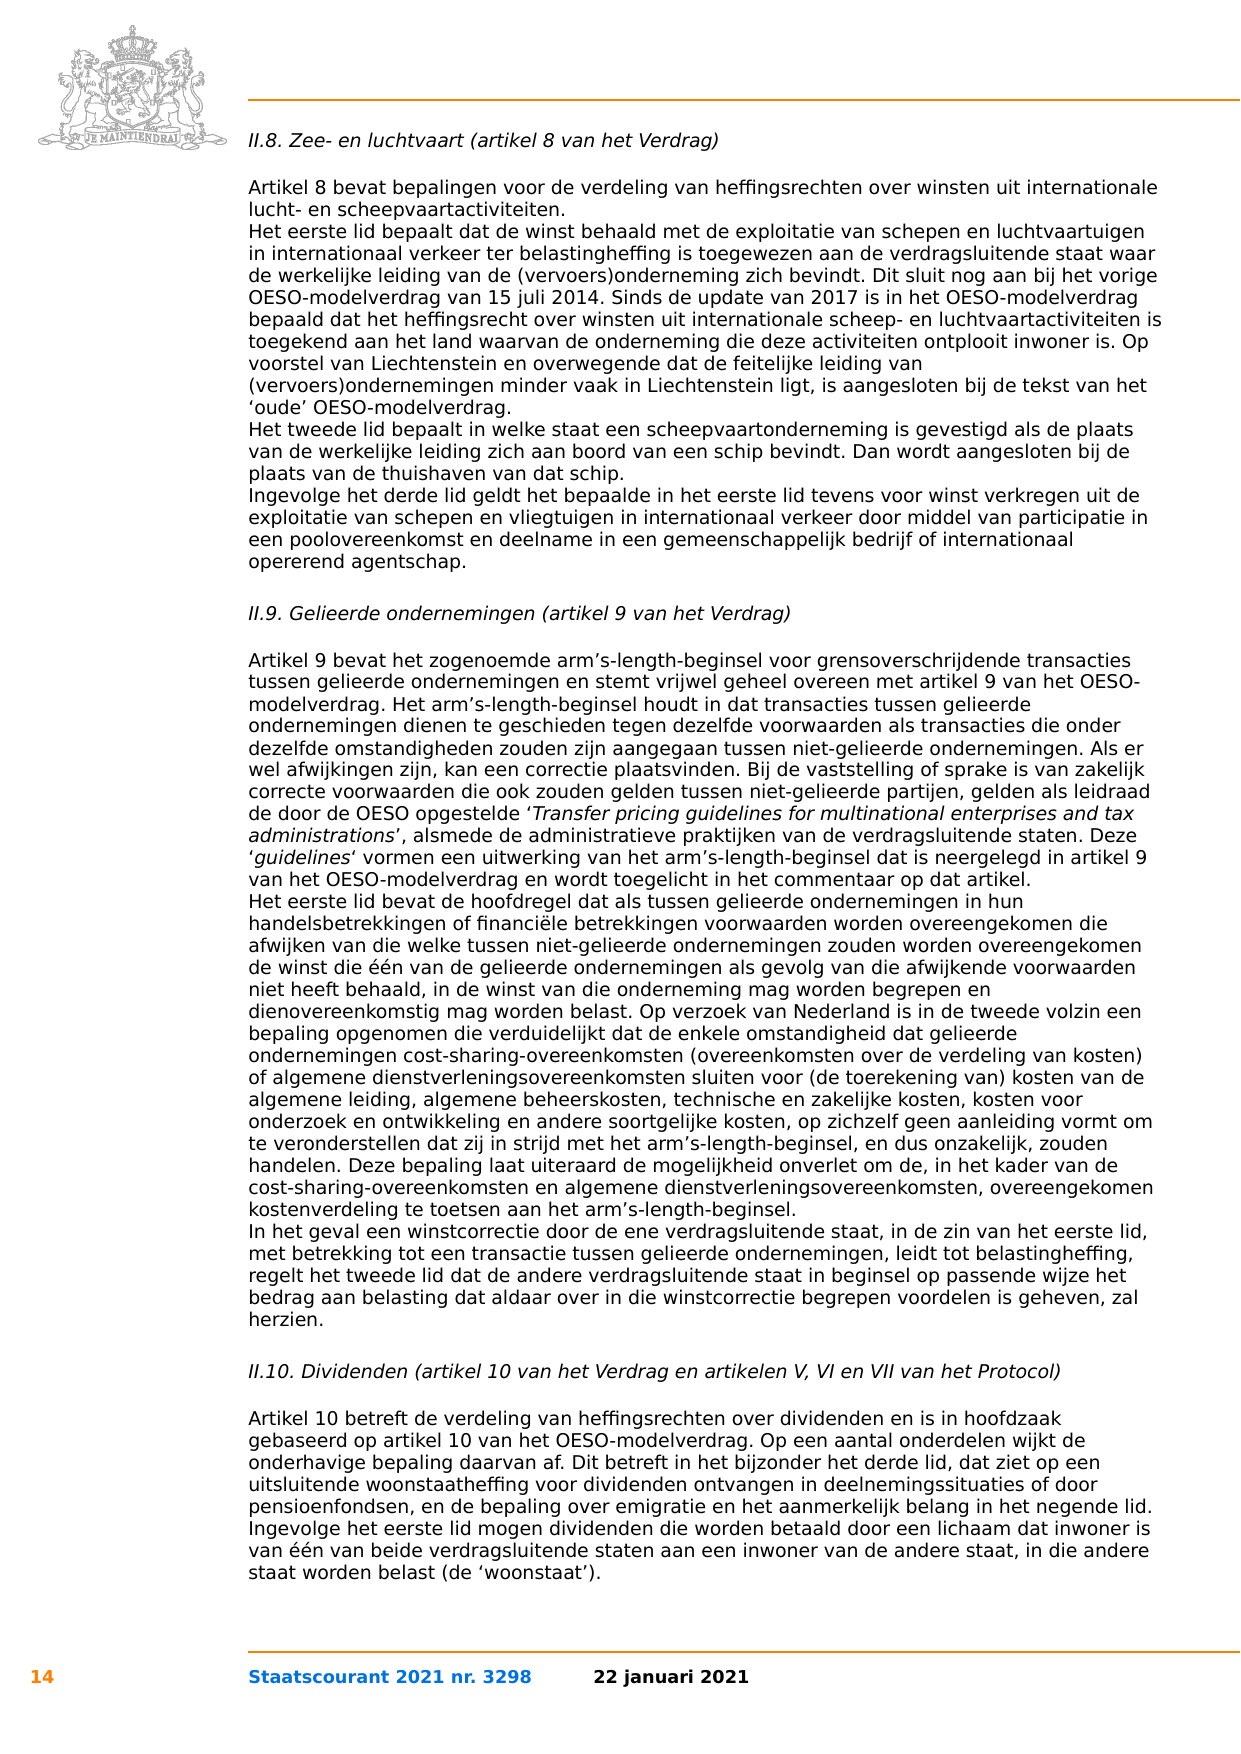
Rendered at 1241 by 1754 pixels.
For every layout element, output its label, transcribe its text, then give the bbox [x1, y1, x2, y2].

subtitle II.9. Gelieerde ondernemingen (artikel 9 van het Verdrag) [248, 602, 1163, 624]
text Ingevolge het eerste lid mogen dividenden die worden betaald door een lichaam dat inwoner is van één van beide verdragsluitende staten aan een inwoner van de andere staat, in die andere staat worden belast (de ‘woonstaat’). [248, 1518, 1163, 1584]
text Het tweede lid bepaalt in welke staat een scheepvaartonderneming is gevestigd als de plaats van de werkelijke leiding zich aan boord van een schip bevindt. Dan wordt aangesloten bij de plaats van de thuishaven van dat schip. [248, 419, 1163, 484]
text Het eerste lid bepaalt dat de winst behaald met de exploitatie van schepen en luchtvaartuigen in internationaal verkeer ter belastingheffing is toegewezen aan de verdragsluitende staat waar de werkelijke leiding van de (vervoers)onderneming zich bevindt. Dit sluit nog aan bij het vorige OESO-modelverdrag van 15 juli 2014. Sinds de update van 2017 is in het OESO-modelverdrag bepaald dat het heffingsrecht over winsten uit internationale scheep- en luchtvaartactiviteiten is toegekend aan het land waarvan de onderneming die deze activiteiten ontplooit inwoner is. Op voorstel van Liechtenstein en overwegende dat de feitelijke leiding van (vervoers)ondernemingen minder vaak in Liechtenstein ligt, is aangesloten bij de tekst van het ‘oude’ OESO-modelverdrag. [248, 221, 1163, 419]
text Ingevolge het derde lid geldt het bepaalde in het eerste lid tevens voor winst verkregen uit de exploitatie van schepen en vliegtuigen in internationaal verkeer door middel van participatie in een poolovereenkomst en deelname in een gemeenschappelijk bedrijf of internationaal opererend agentschap. [248, 484, 1163, 572]
subtitle II.8. Zee- en luchtvaart (artikel 8 van het Verdrag) [248, 130, 1163, 152]
text Artikel 10 betreft de verdeling van heffingsrechten over dividenden en is in hoofdzaak gebaseerd op artikel 10 van het OESO-modelverdrag. Op een aantal onderdelen wijkt de onderhavige bepaling daarvan af. Dit betreft in het bijzonder het derde lid, dat ziet op een uitsluitende woonstaatheffing voor dividenden ontvangen in deelnemingssituaties of door pensioenfondsen, en de bepaling over emigratie en het aanmerkelijk belang in het negende lid. [248, 1408, 1163, 1518]
text In het geval een winstcorrectie door de ene verdragsluitende staat, in de zin van het eerste lid, met betrekking tot een transactie tussen gelieerde ondernemingen, leidt tot belastingheffing, regelt het tweede lid dat de andere verdragsluitende staat in beginsel op passende wijze het bedrag aan belasting dat aldaar over in die winstcorrectie begrepen voordelen is geheven, zal herzien. [248, 1221, 1163, 1331]
picture [38, 25, 227, 150]
subtitle II.10. Dividenden (artikel 10 van het Verdrag en artikelen V, VI en VII van het Protocol) [248, 1361, 1163, 1383]
text Artikel 8 bevat bepalingen voor de verdeling van heffingsrechten over winsten uit internationale lucht- en scheepvaartactiviteiten. [248, 177, 1163, 221]
text Artikel 9 bevat het zogenoemde arm’s-length-beginsel voor grensoverschrijdende transacties tussen gelieerde ondernemingen en stemt vrijwel geheel overeen met artikel 9 van het OESO-modelverdrag. Het arm’s-length-beginsel houdt in dat transacties tussen gelieerde ondernemingen dienen te geschieden tegen dezelfde voorwaarden als transacties die onder dezelfde omstandigheden zouden zijn aangegaan tussen niet-gelieerde ondernemingen. Als er wel afwijkingen zijn, kan een correctie plaatsvinden. Bij de vaststelling of sprake is van zakelijk correcte voorwaarden die ook zouden gelden tussen niet-gelieerde partijen, gelden als leidraad de door de OESO opgestelde ‘Transfer pricing guidelines for multinational enterprises and tax administrations’, alsmede de administratieve praktijken van de verdragsluitende staten. Deze ‘guidelines‘ vormen een uitwerking van het arm’s-length-beginsel dat is neergelegd in artikel 9 van het OESO-modelverdrag en wordt toegelicht in het commentaar op dat artikel. [248, 649, 1163, 891]
text Het eerste lid bevat de hoofdregel dat als tussen gelieerde ondernemingen in hun handelsbetrekkingen of financiële betrekkingen voorwaarden worden overeengekomen die afwijken van die welke tussen niet-gelieerde ondernemingen zouden worden overeengekomen de winst die één van de gelieerde ondernemingen als gevolg van die afwijkende voorwaarden niet heeft behaald, in de winst van die onderneming mag worden begrepen en dienovereenkomstig mag worden belast. Op verzoek van Nederland is in de tweede volzin een bepaling opgenomen die verduidelijkt dat de enkele omstandigheid dat gelieerde ondernemingen cost-sharing-overeenkomsten (overeenkomsten over de verdeling van kosten) of algemene dienstverleningsovereenkomsten sluiten voor (de toerekening van) kosten van de algemene leiding, algemene beheerskosten, technische en zakelijke kosten, kosten voor onderzoek en ontwikkeling en andere soortgelijke kosten, op zichzelf geen aanleiding vormt om te veronderstellen dat zij in strijd met het arm’s-length-beginsel, en dus onzakelijk, zouden handelen. Deze bepaling laat uiteraard de mogelijkheid onverlet om de, in het kader van de cost-sharing-overeenkomsten en algemene dienstverleningsovereenkomsten, overeengekomen kostenverdeling te toetsen aan het arm’s-length-beginsel. [248, 891, 1163, 1221]
